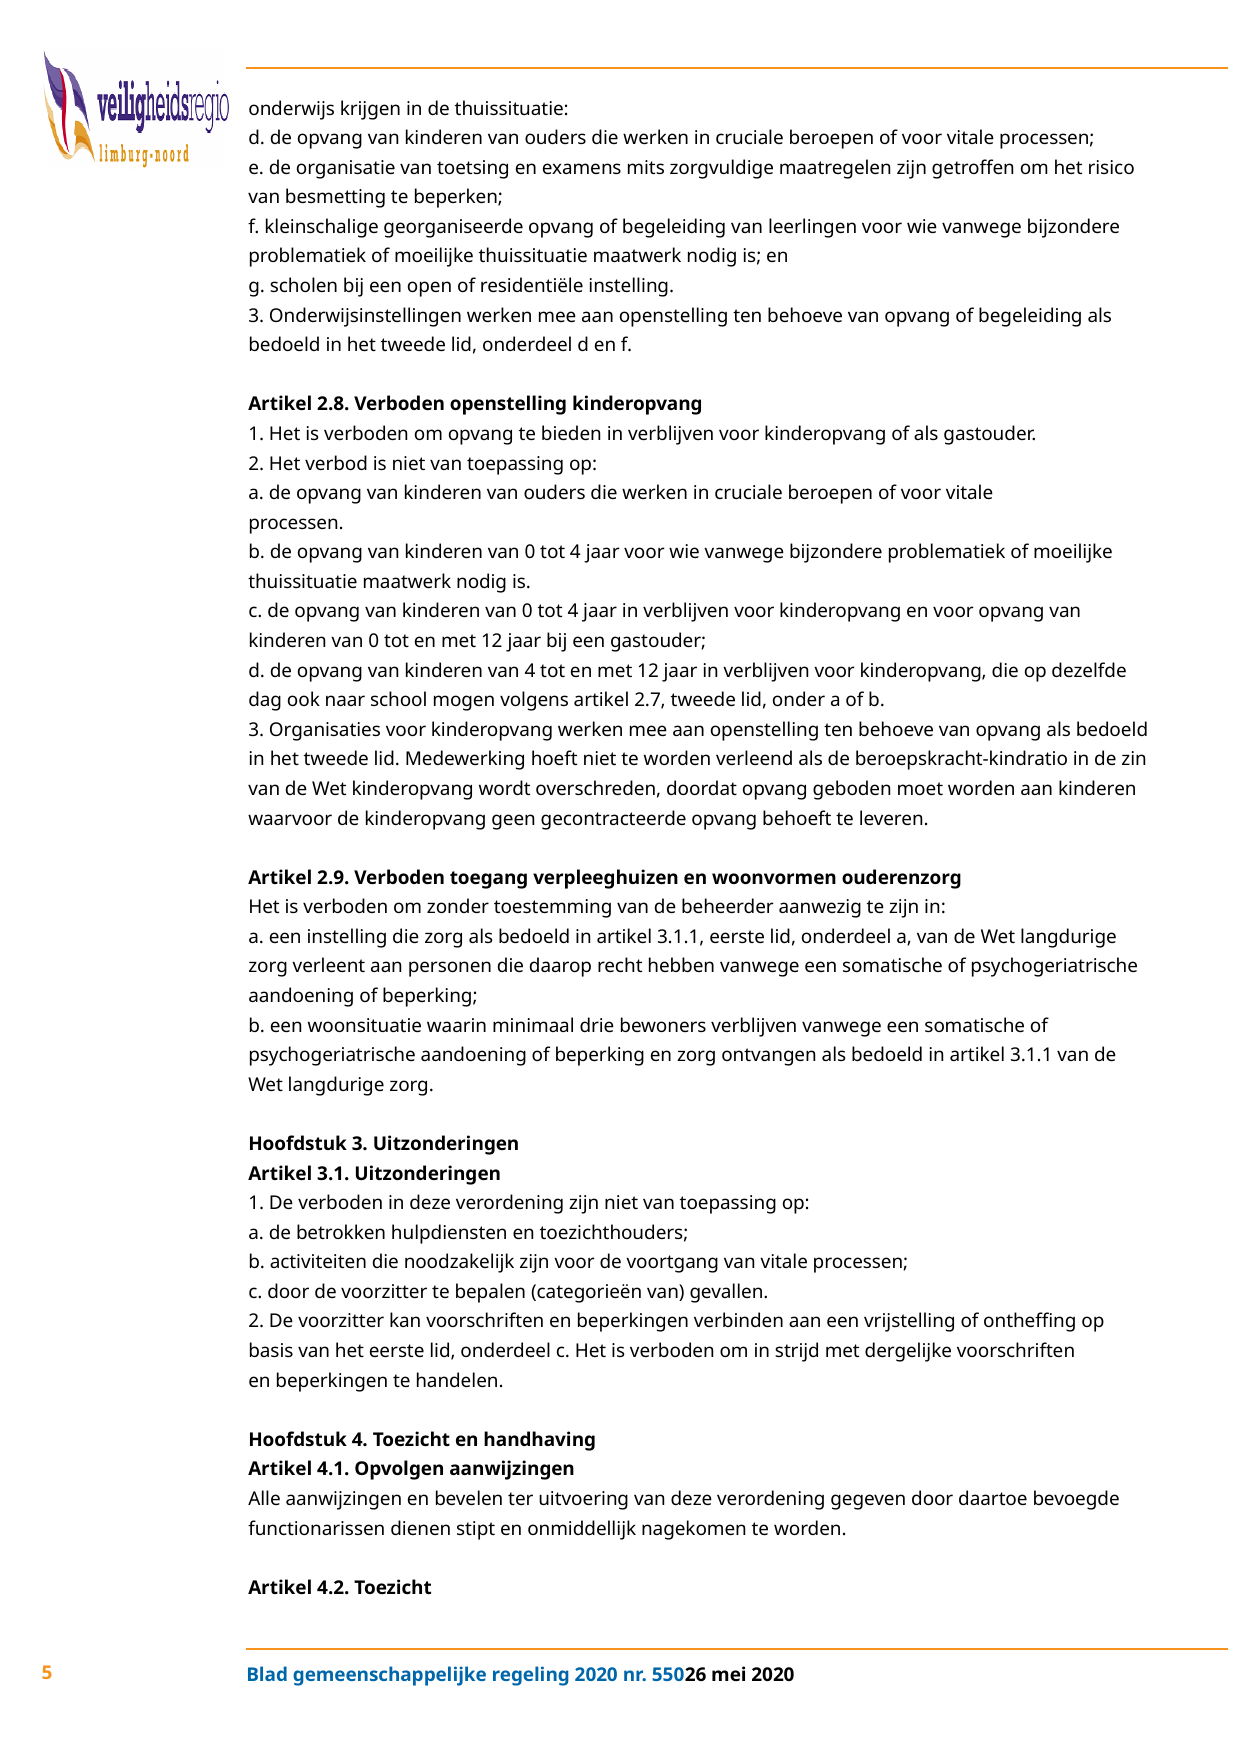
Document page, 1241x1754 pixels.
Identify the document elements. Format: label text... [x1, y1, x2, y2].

text processen. [248, 509, 1152, 535]
picture [41, 47, 231, 172]
text b. een woonsituatie waarin minimaal drie bewoners verblijven vanwege een somatische of psychogeriatrische aandoening of beperking en zorg ontvangen als bedoeld in artikel 3.1.1 van de Wet langdurige zorg. [248, 1012, 1152, 1097]
text c. de opvang van kinderen van 0 tot 4 jaar in verblijven voor kinderopvang en voor opvang van kinderen van 0 tot en met 12 jaar bij een gastouder; [248, 598, 1152, 653]
text a. de betrokken hulpdiensten en toezichthouders; [248, 1219, 1152, 1245]
text basis van het eerste lid, onderdeel c. Het is verboden om in strijd met dergelijke voorschriften [248, 1337, 1152, 1363]
text Artikel 4.1. Opvolgen aanwijzingen [248, 1456, 1152, 1481]
text 2. De voorzitter kan voorschriften en beperkingen verbinden aan een vrijstelling of ontheffing op [248, 1308, 1152, 1333]
text 3. Onderwijsinstellingen werken mee aan openstelling ten behoeve van opvang of begeleiding als bedoeld in het tweede lid, onderdeel d en f. [248, 302, 1152, 357]
text 1. Het is verboden om opvang te bieden in verblijven voor kinderopvang of als gastouder. [248, 420, 1152, 446]
text Artikel 2.8. Verboden openstelling kinderopvang [248, 391, 1152, 416]
text a. een instelling die zorg als bedoeld in artikel 3.1.1, eerste lid, onderdeel a, van de Wet langdurige zorg verleent aan personen die daarop recht hebben vanwege een somatische of psychogeriatrische aandoening of beperking; [248, 923, 1152, 1008]
text Artikel 4.2. Toezicht [248, 1574, 1152, 1600]
text Artikel 3.1. Uitzonderingen [248, 1160, 1152, 1186]
text a. de opvang van kinderen van ouders die werken in cruciale beroepen of voor vitale [248, 479, 1152, 505]
text Hoofdstuk 4. Toezicht en handhaving [248, 1426, 1152, 1452]
text Het is verboden om zonder toestemming van de beheerder aanwezig te zijn in: [248, 893, 1152, 919]
text functionarissen dienen stipt en onmiddellijk nagekomen te worden. [248, 1515, 1152, 1541]
text c. door de voorzitter te bepalen (categorieën van) gevallen. [248, 1278, 1152, 1304]
text f. kleinschalige georganiseerde opvang of begeleiding van leerlingen voor wie vanwege bijzondere problematiek of moeilijke thuissituatie maatwerk nodig is; en [248, 213, 1152, 268]
text b. de opvang van kinderen van 0 tot 4 jaar voor wie vanwege bijzondere problematiek of moeilijke thuissituatie maatwerk nodig is. [248, 538, 1152, 594]
text d. de opvang van kinderen van ouders die werken in cruciale beroepen of voor vitale processen; [248, 124, 1152, 150]
text 2. Het verbod is niet van toepassing op: [248, 450, 1152, 476]
text en beperkingen te handelen. [248, 1367, 1152, 1393]
text Alle aanwijzingen en bevelen ter uitvoering van deze verordening gegeven door daartoe bevoegde [248, 1485, 1152, 1511]
text b. activiteiten die noodzakelijk zijn voor de voortgang van vitale processen; [248, 1248, 1152, 1274]
text g. scholen bij een open of residentiële instelling. [248, 272, 1152, 298]
text d. de opvang van kinderen van 4 tot en met 12 jaar in verblijven voor kinderopvang, die op dezelfde dag ook naar school mogen volgens artikel 2.7, tweede lid, onder a of b. [248, 657, 1152, 712]
text Artikel 2.9. Verboden toegang verpleeghuizen en woonvormen ouderenzorg [248, 864, 1152, 890]
text 1. De verboden in deze verordening zijn niet van toepassing op: [248, 1189, 1152, 1215]
text onderwijs krijgen in de thuissituatie: [248, 95, 1152, 121]
text 3. Organisaties voor kinderopvang werken mee aan openstelling ten behoeve van opvang als bedoeld in het tweede lid. Medewerking hoeft niet te worden verleend als de beroepskracht-kindratio in de zin van de Wet kinderopvang wordt overschreden, doordat opvang geboden moet worden aan kinderen waarvoor de kinderopvang geen gecontracteerde opvang behoeft te leveren. [248, 716, 1152, 831]
text Hoofdstuk 3. Uitzonderingen [248, 1130, 1152, 1156]
text e. de organisatie van toetsing en examens mits zorgvuldige maatregelen zijn getroffen om het risico van besmetting te beperken; [248, 154, 1152, 209]
